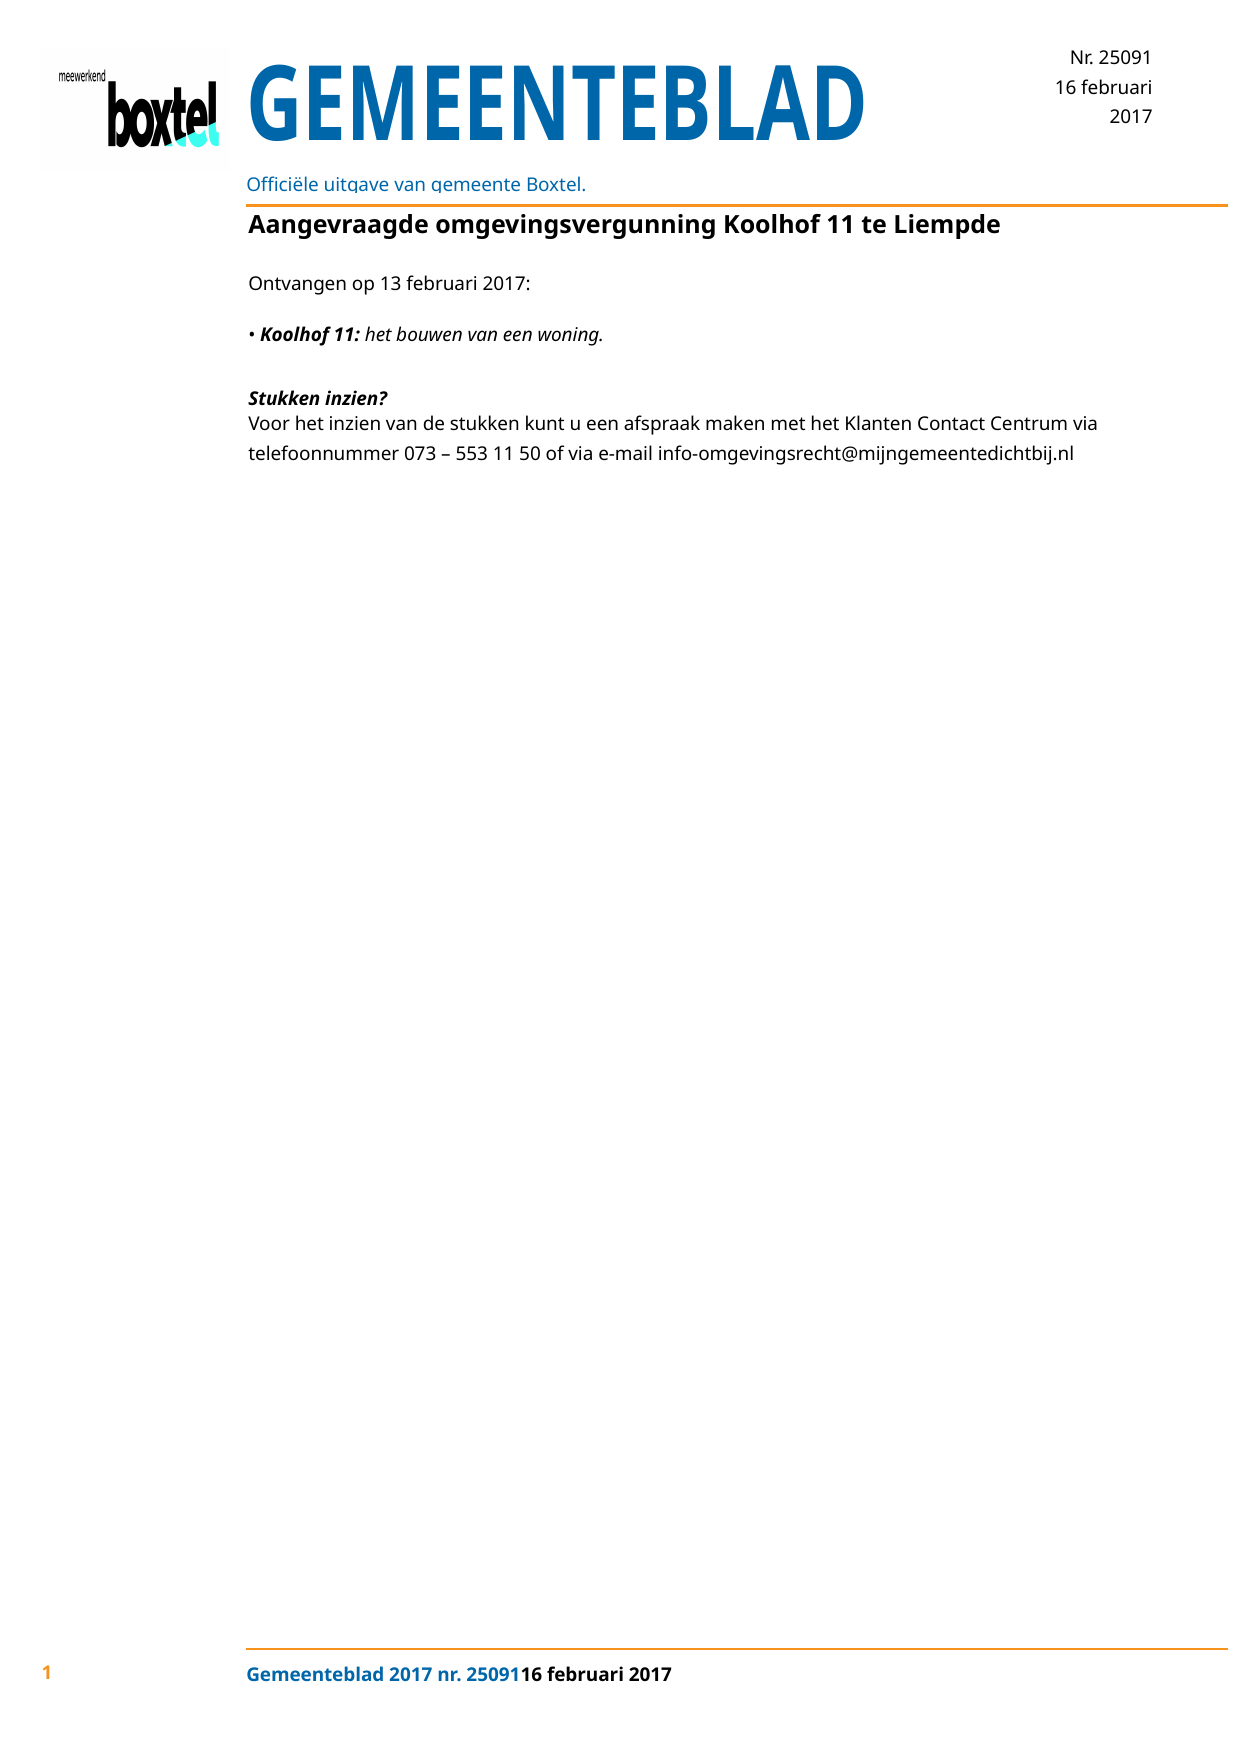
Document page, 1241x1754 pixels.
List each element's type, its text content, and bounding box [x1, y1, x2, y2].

text Voor het inzien van de stukken kunt u een afspraak maken met het Klanten Contact Centrum via telefoonnummer 073 – 553 11 50 of via e-mail info-omgevingsrecht@mijngemeentedichtbij.nl [248, 410, 1152, 466]
text Ontvangen op 13 februari 2017: [248, 270, 1152, 296]
picture [41, 47, 231, 172]
text • Koolhof 11: het bouwen van een woning. [248, 321, 1152, 346]
text Aangevraagde omgevingsvergunning Koolhof 11 te Liempde [248, 207, 1152, 241]
text Stukken inzien? [248, 385, 1152, 410]
